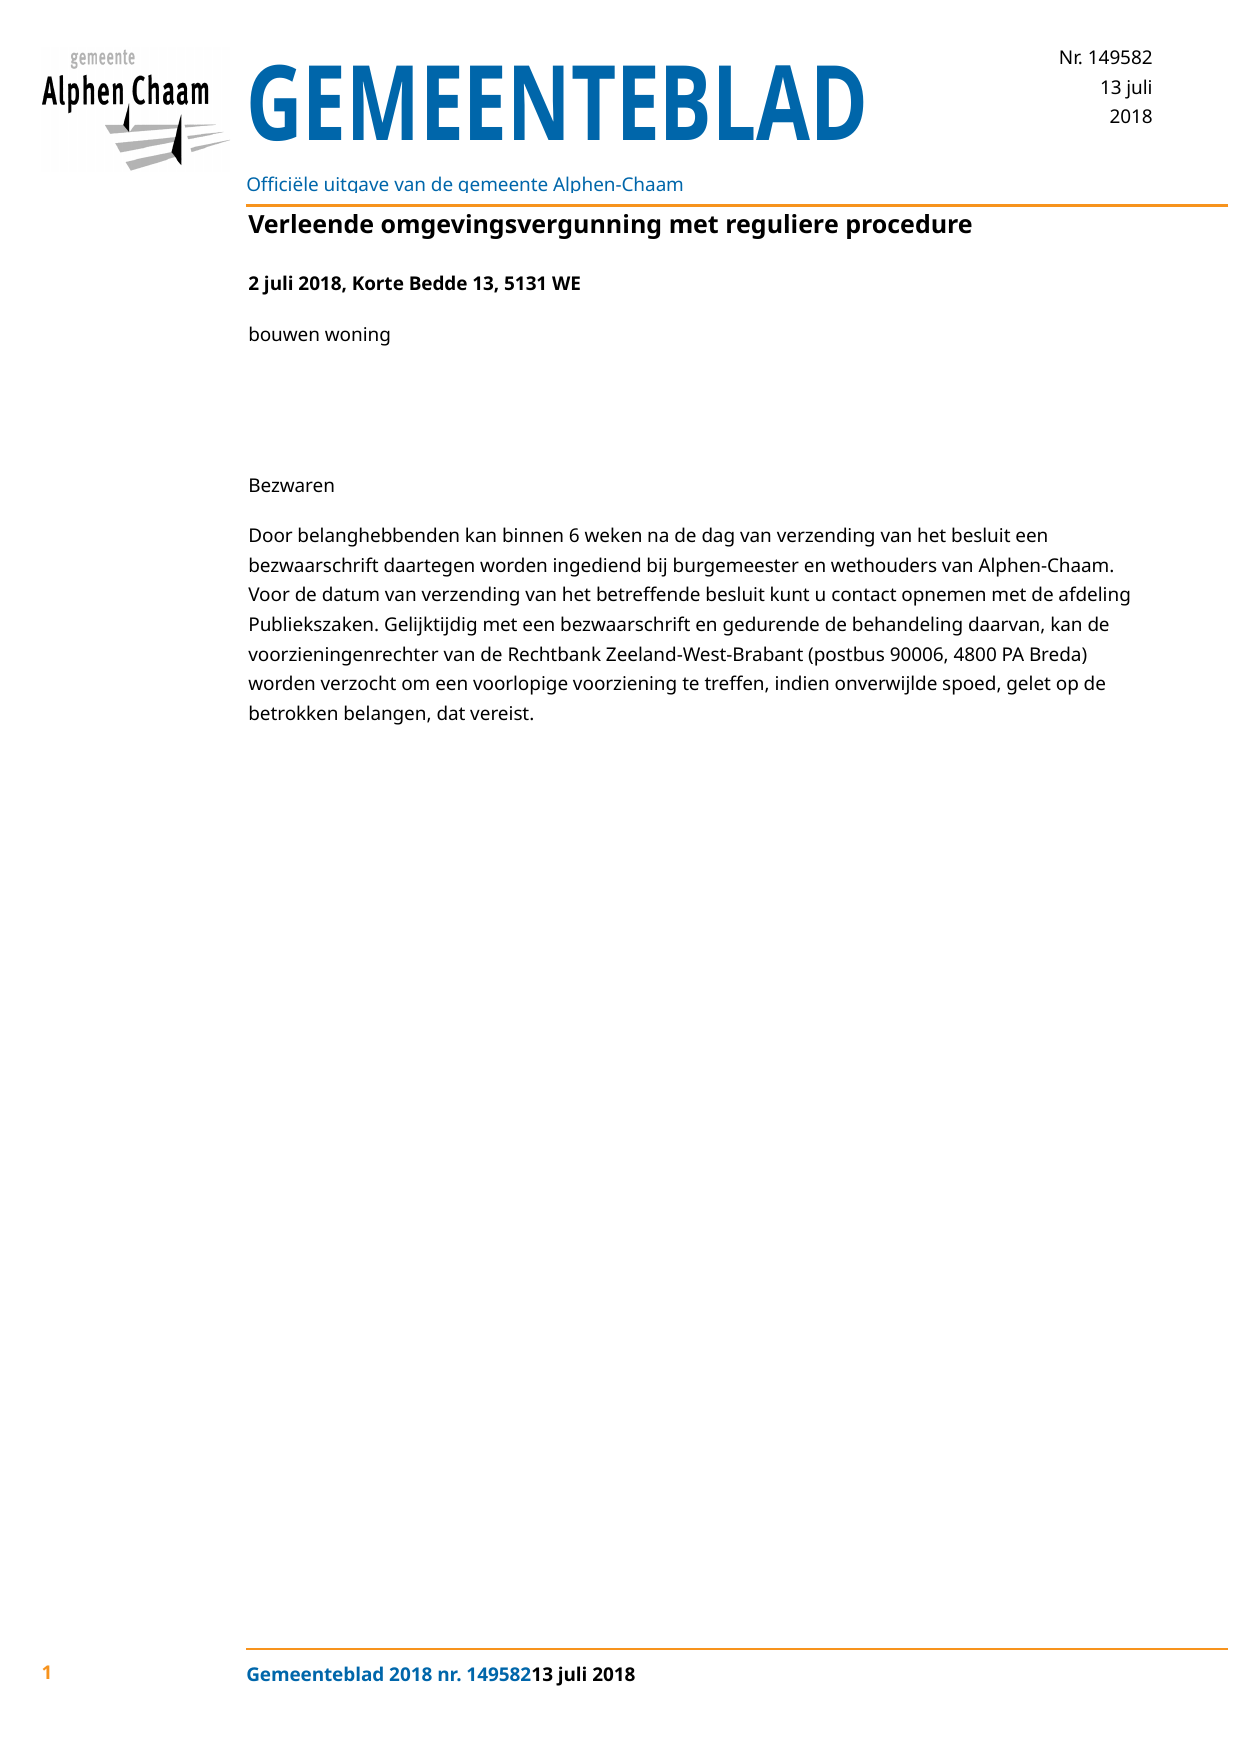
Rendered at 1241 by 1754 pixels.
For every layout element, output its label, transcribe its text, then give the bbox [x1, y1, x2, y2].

text Bezwaren [248, 472, 1152, 498]
text Door belanghebbenden kan binnen 6 weken na de dag van verzending van het besluit een bezwaarschrift daartegen worden ingediend bij burgemeester en wethouders van Alphen-Chaam. Voor de datum van verzending van het betreffende besluit kunt u contact opnemen met de afdeling Publiekszaken. Gelijktijdig met een bezwaarschrift en gedurende de behandeling daarvan, kan de voorzieningenrechter van de Rechtbank Zeeland-West-Brabant (postbus 90006, 4800 PA Breda) worden verzocht om een voorlopige voorziening te treffen, indien onverwijlde spoed, gelet op de betrokken belangen, dat vereist. [248, 522, 1152, 726]
text Verleende omgevingsvergunning met reguliere procedure [248, 207, 1152, 241]
text 2 juli 2018, Korte Bedde 13, 5131 WE [248, 270, 1152, 296]
picture [41, 47, 231, 172]
text bouwen woning [248, 321, 1152, 346]
